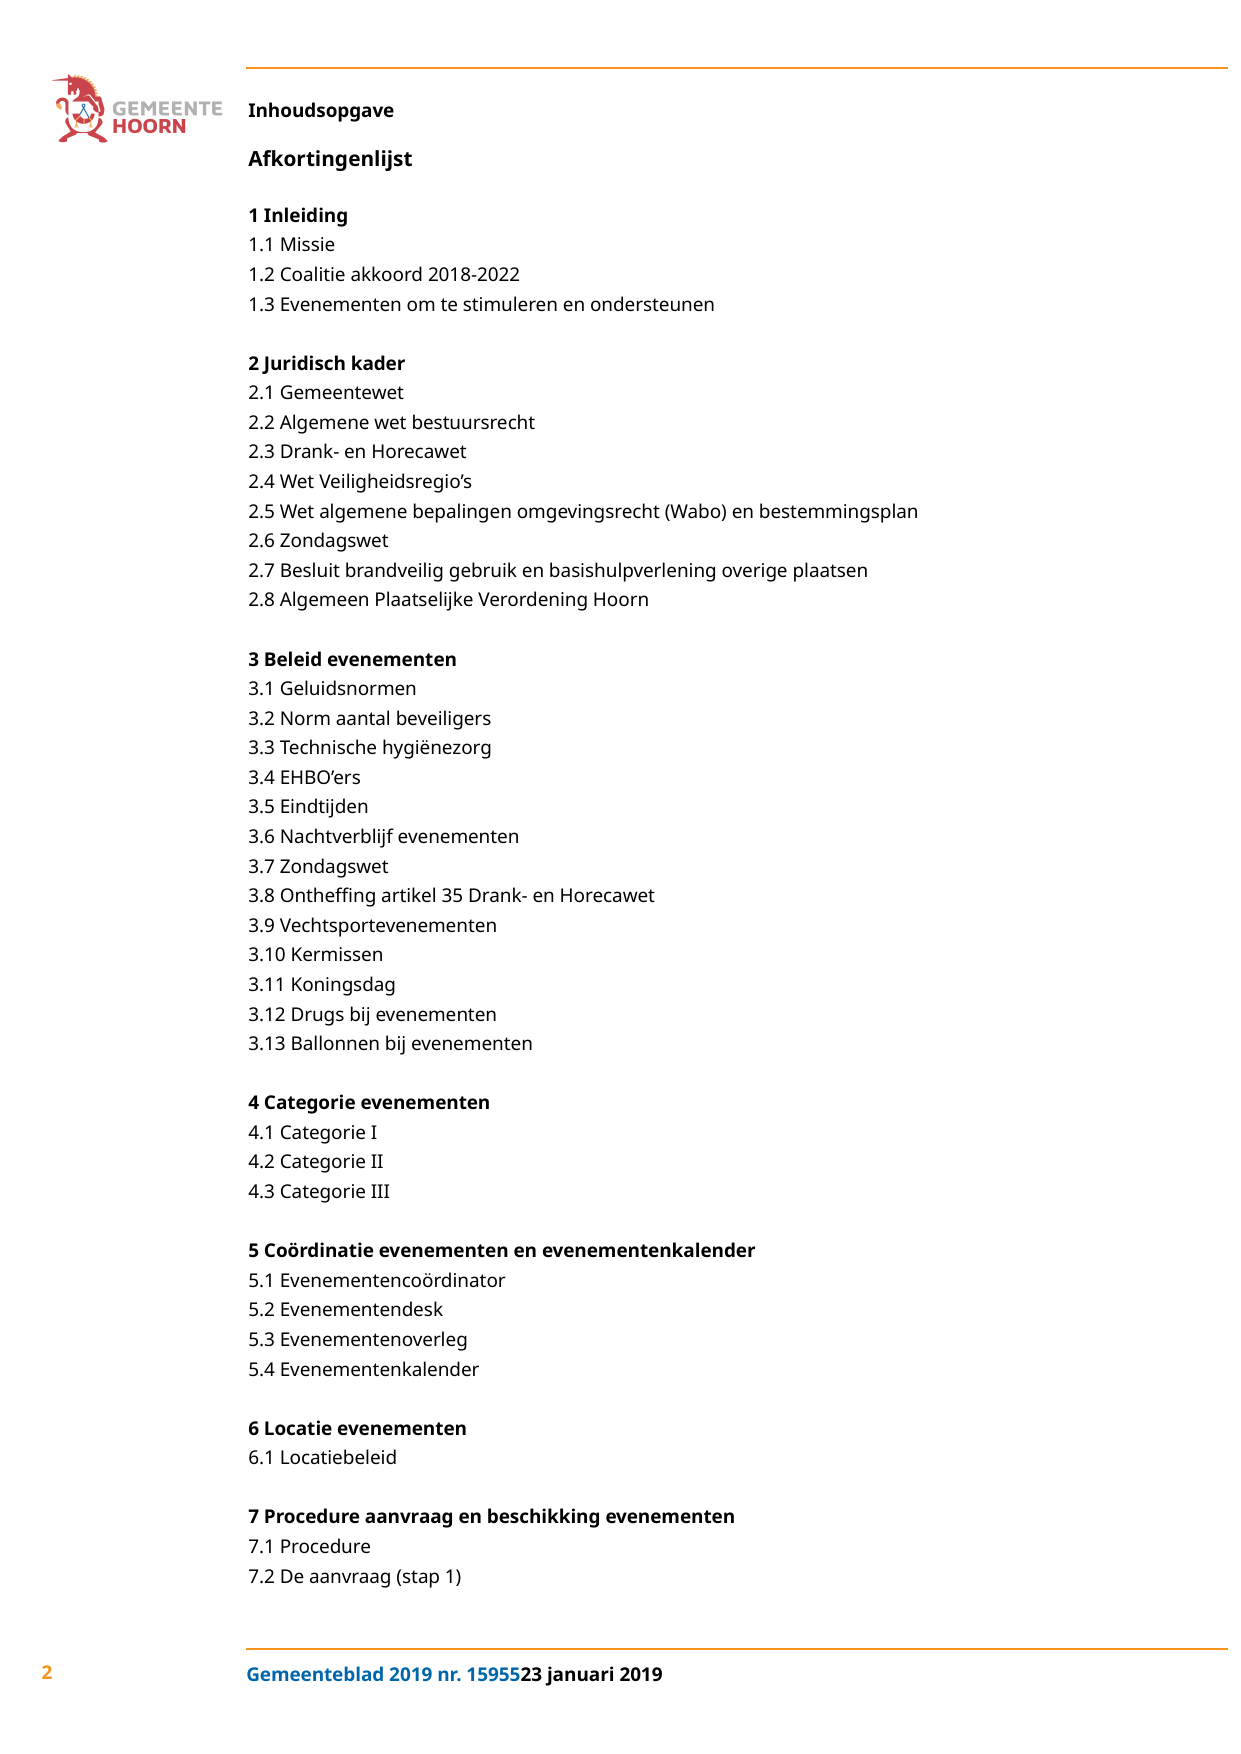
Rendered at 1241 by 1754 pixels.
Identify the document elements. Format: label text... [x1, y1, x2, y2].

text 2 Juridisch kader [248, 350, 1152, 376]
text 5 Coördinatie evenementen en evenementenkalender [248, 1237, 1152, 1263]
text 2.3 Drank- en Horecawet [248, 439, 1152, 464]
text 5.1 Evenementencoördinator [248, 1267, 1152, 1293]
text 2.6 Zondagswet [248, 527, 1152, 553]
text 2.5 Wet algemene bepalingen omgevingsrecht (Wabo) en bestemmingsplan [248, 498, 1152, 524]
text 7.1 Procedure [248, 1533, 1152, 1559]
text Afkortingenlijst [248, 144, 1152, 172]
text 1 Inleiding [248, 202, 1152, 228]
text 3.2 Norm aantal beveiligers [248, 705, 1152, 731]
text 5.2 Evenementendesk [248, 1297, 1152, 1322]
text 3.9 Vechtsportevenementen [248, 912, 1152, 938]
text Inhoudsopgave [248, 95, 1152, 123]
text 2.7 Besluit brandveilig gebruik en basishulpverlening overige plaatsen [248, 557, 1152, 583]
text 6.1 Locatiebeleid [248, 1444, 1152, 1470]
text 3.13 Ballonnen bij evenementen [248, 1030, 1152, 1056]
picture [41, 47, 231, 172]
text 2.1 Gemeentewet [248, 379, 1152, 405]
text 3.5 Eindtijden [248, 794, 1152, 819]
text 3.11 Koningsdag [248, 971, 1152, 997]
text 1.3 Evenementen om te stimuleren en ondersteunen [248, 291, 1152, 317]
text 1.2 Coalitie akkoord 2018-2022 [248, 261, 1152, 287]
text 3.4 EHBO’ers [248, 764, 1152, 790]
text 5.4 Evenementenkalender [248, 1356, 1152, 1382]
text 3.3 Technische hygiënezorg [248, 734, 1152, 760]
text 3.6 Nachtverblijf evenementen [248, 823, 1152, 849]
text 3 Beleid evenementen [248, 646, 1152, 672]
text 3.7 Zondagswet [248, 853, 1152, 879]
text 5.3 Evenementenoverleg [248, 1326, 1152, 1352]
text 6 Locatie evenementen [248, 1415, 1152, 1441]
text 2.2 Algemene wet bestuursrecht [248, 409, 1152, 435]
text 7.2 De aanvraag (stap 1) [248, 1563, 1152, 1589]
text 4.2 Categorie II [248, 1149, 1152, 1174]
text 3.12 Drugs bij evenementen [248, 1001, 1152, 1027]
text 3.10 Kermissen [248, 942, 1152, 967]
text 2.8 Algemeen Plaatselijke Verordening Hoorn [248, 587, 1152, 612]
text 3.1 Geluidsnormen [248, 675, 1152, 701]
text 4.3 Categorie III [248, 1178, 1152, 1204]
text 4.1 Categorie I [248, 1119, 1152, 1145]
text 3.8 Ontheffing artikel 35 Drank- en Horecawet [248, 882, 1152, 908]
text 1.1 Missie [248, 232, 1152, 257]
text 2.4 Wet Veiligheidsregio’s [248, 468, 1152, 494]
text 4 Categorie evenementen [248, 1089, 1152, 1115]
text 7 Procedure aanvraag en beschikking evenementen [248, 1504, 1152, 1529]
